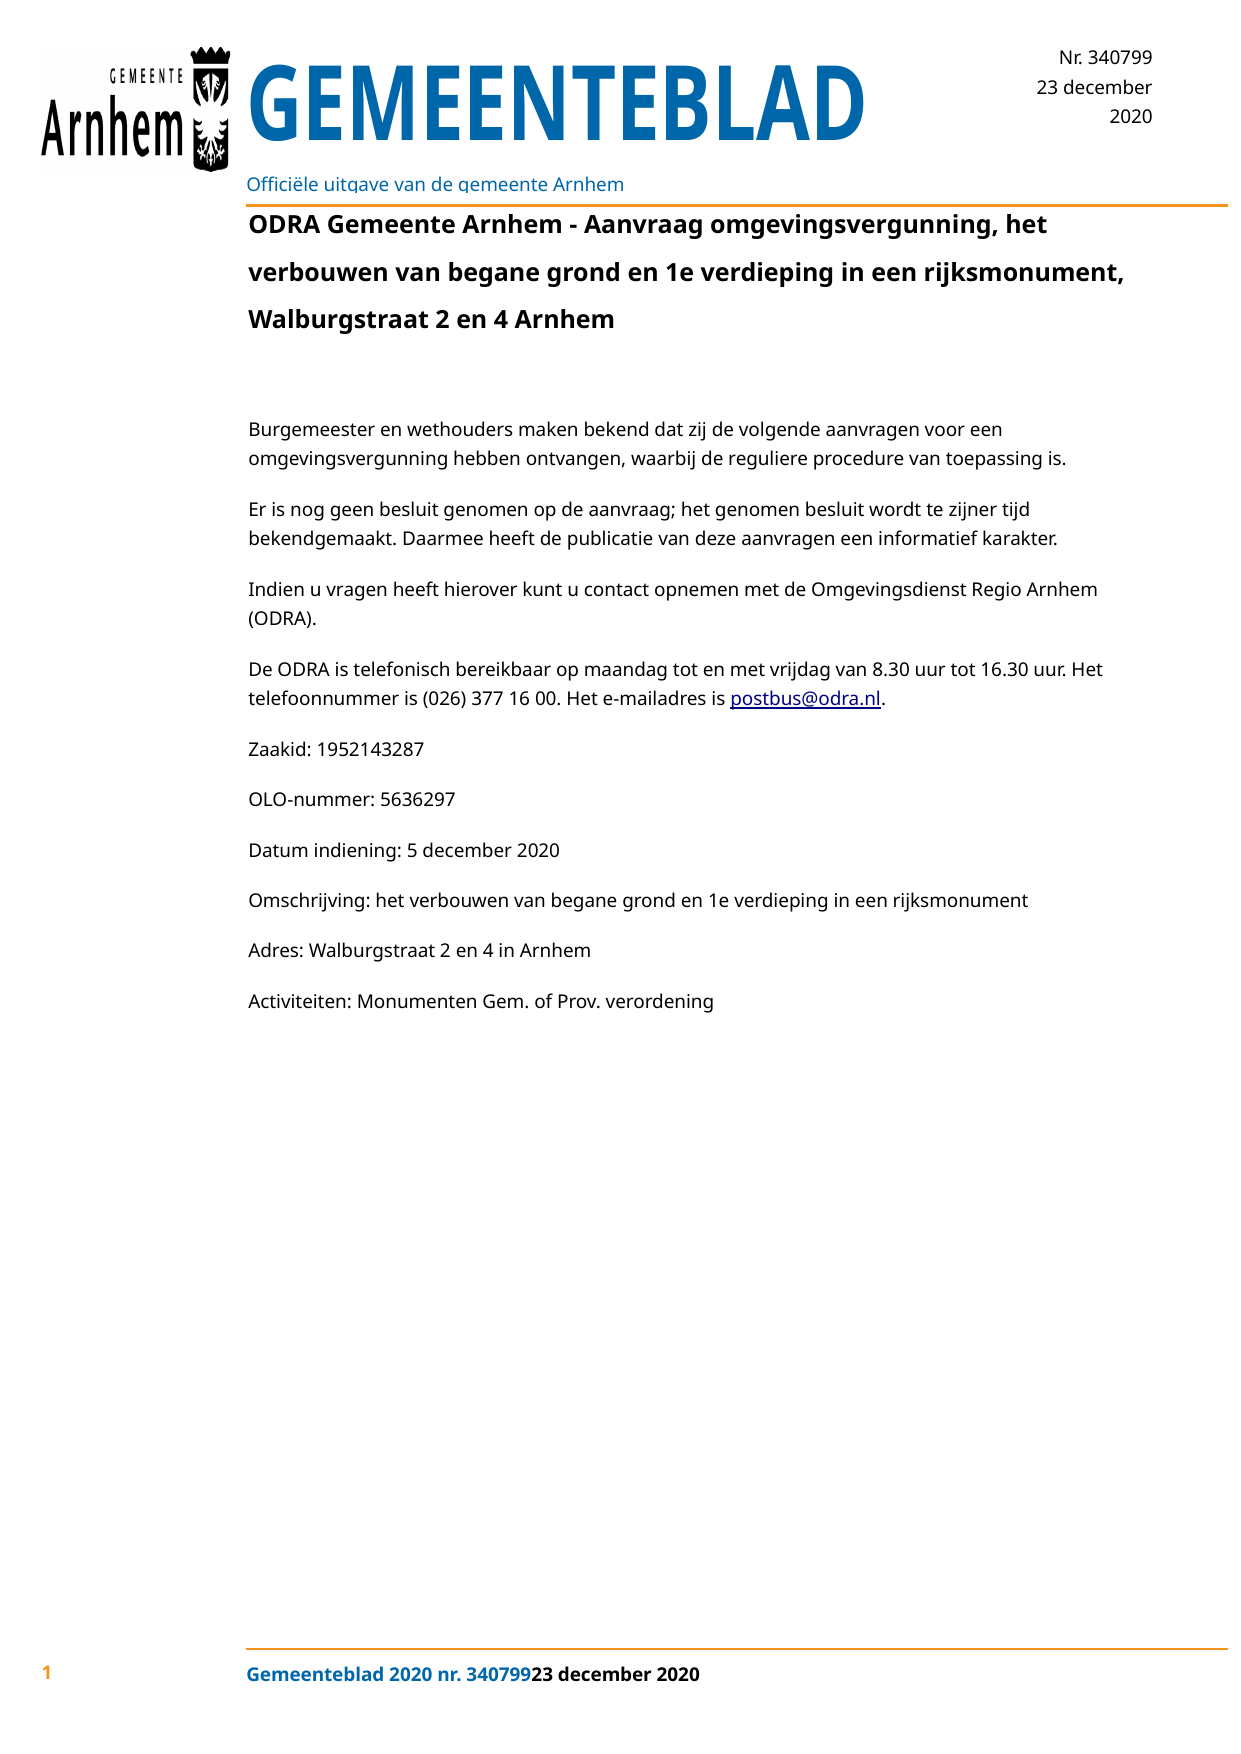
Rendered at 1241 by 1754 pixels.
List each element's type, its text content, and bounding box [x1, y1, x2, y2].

text Indien u vragen heeft hierover kunt u contact opnemen met de Omgevingsdienst Regio Arnhem (ODRA). [248, 576, 1152, 631]
picture [41, 47, 231, 172]
text Zaakid: 1952143287 [248, 736, 1152, 762]
text ODRA Gemeente Arnhem - Aanvraag omgevingsvergunning, het verbouwen van begane grond en 1e verdieping in een rijksmonument, Walburgstraat 2 en 4 Arnhem [248, 207, 1152, 336]
text Adres: Walburgstraat 2 en 4 in Arnhem [248, 938, 1152, 963]
text OLO-nummer: 5636297 [248, 786, 1152, 812]
text Datum indiening: 5 december 2020 [248, 837, 1152, 862]
text Activiteiten: Monumenten Gem. of Prov. verordening [248, 988, 1152, 1014]
text Omschrijving: het verbouwen van begane grond en 1e verdieping in een rijksmonument [248, 887, 1152, 913]
text De ODRA is telefonisch bereikbaar op maandag tot en met vrijdag van 8.30 uur tot 16.30 uur. Het telefoonnummer is (026) 377 16 00. Het e-mailadres is postbus@odra.nl. [248, 656, 1152, 711]
text Er is nog geen besluit genomen op de aanvraag; het genomen besluit wordt te zijner tijd bekendgemaakt. Daarmee heeft de publicatie van deze aanvragen een informatief karakter. [248, 496, 1152, 551]
text Burgemeester en wethouders maken bekend dat zij de volgende aanvragen voor een omgevingsvergunning hebben ontvangen, waarbij de reguliere procedure van toepassing is. [248, 416, 1152, 471]
